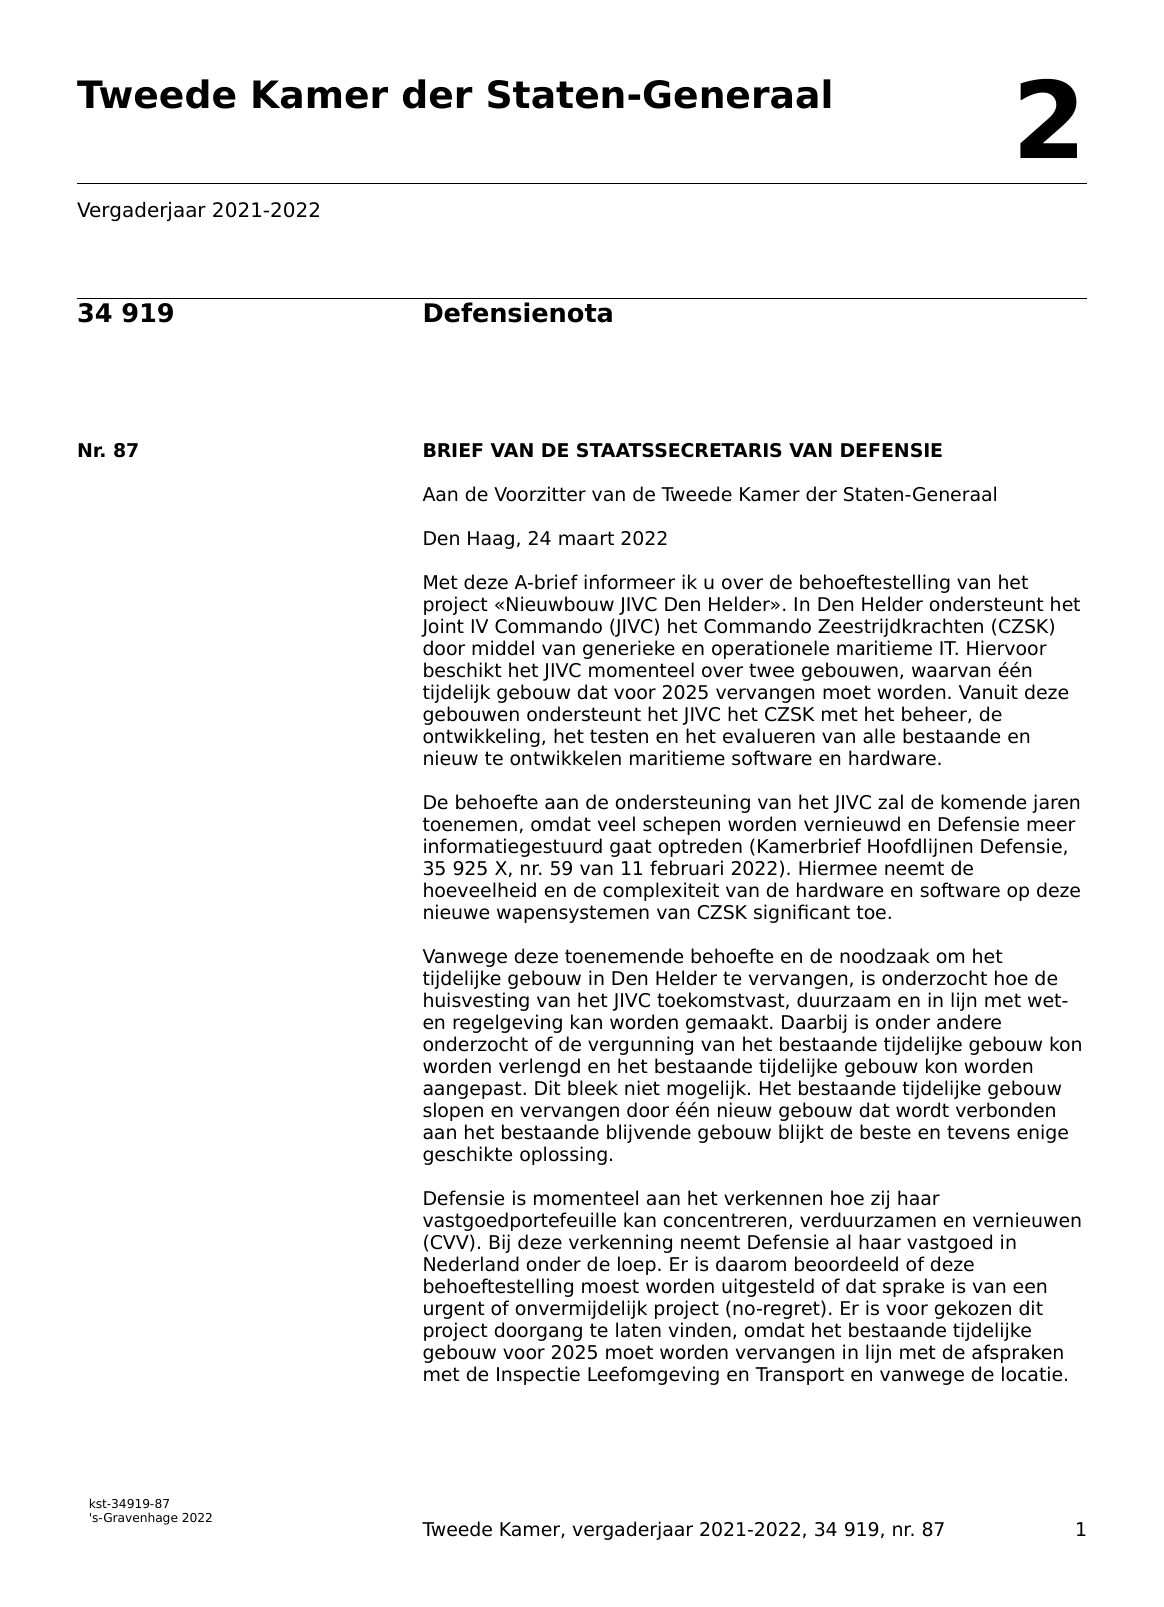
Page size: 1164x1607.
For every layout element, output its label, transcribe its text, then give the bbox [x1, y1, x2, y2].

text Aan de Voorzitter van de Tweede Kamer der Staten-Generaal [422, 484, 1087, 506]
table_header Tweede Kamer der Staten-Generaal [77, 59, 886, 183]
text Vanwege deze toenemende behoefte en de noodzaak om het tijdelijke gebouw in Den Helder te vervangen, is onderzocht hoe de huisvesting van het JIVC toekomstvast, duurzaam en in lijn met wet- en regelgeving kan worden gemaakt. Daarbij is onder andere onderzocht of de vergunning van het bestaande tijdelijke gebouw kon worden verlengd en het bestaande tijdelijke gebouw kon worden aangepast. Dit bleek niet mogelijk. Het bestaande tijdelijke gebouw slopen en vervangen door één nieuw gebouw dat wordt verbonden aan het bestaande blijvende gebouw blijkt de beste en tevens enige geschikte oplossing. [422, 946, 1087, 1166]
subtitle Nr. 87 BRIEF VAN DE STAATSSECRETARIS VAN DEFENSIE [77, 440, 1087, 462]
text Met deze A-brief informeer ik u over de behoeftestelling van het project «Nieuwbouw JIVC Den Helder». In Den Helder ondersteunt het Joint IV Commando (JIVC) het Commando Zeestrijdkrachten (CZSK) door middel van generieke en operationele maritieme IT. Hiervoor beschikt het JIVC momenteel over twee gebouwen, waarvan één tijdelijk gebouw dat voor 2025 vervangen moet worden. Vanuit deze gebouwen ondersteunt het JIVC het CZSK met het beheer, de ontwikkeling, het testen en het evalueren van alle bestaande en nieuw te ontwikkelen maritieme software en hardware. [422, 572, 1087, 770]
text De behoefte aan de ondersteuning van het JIVC zal de komende jaren toenemen, omdat veel schepen worden vernieuwd en Defensie meer informatiegestuurd gaat optreden (Kamerbrief Hoofdlijnen Defensie, 35 925 X, nr. 59 van 11 februari 2022). Hiermee neemt de hoeveelheid en de complexiteit van de hardware en software op deze nieuwe wapensystemen van CZSK significant toe. [422, 792, 1087, 924]
subtitle 34 919 Defensienota [77, 299, 1087, 329]
text 's-Gravenhage 2022 [88, 1511, 323, 1525]
table_header 2 [886, 59, 1087, 183]
table_cell Vergaderjaar 2021-2022 [77, 184, 1087, 298]
text kst-34919-87 [88, 1497, 323, 1511]
text Den Haag, 24 maart 2022 [422, 528, 1087, 550]
text Defensie is momenteel aan het verkennen hoe zij haar vastgoedportefeuille kan concentreren, verduurzamen en vernieuwen (CVV). Bij deze verkenning neemt Defensie al haar vastgoed in Nederland onder de loep. Er is daarom beoordeeld of deze behoeftestelling moest worden uitgesteld of dat sprake is van een urgent of onvermijdelijk project (no-regret). Er is voor gekozen dit project doorgang te laten vinden, omdat het bestaande tijdelijke gebouw voor 2025 moet worden vervangen in lijn met de afspraken met de Inspectie Leefomgeving en Transport en vanwege de locatie. [422, 1188, 1087, 1386]
